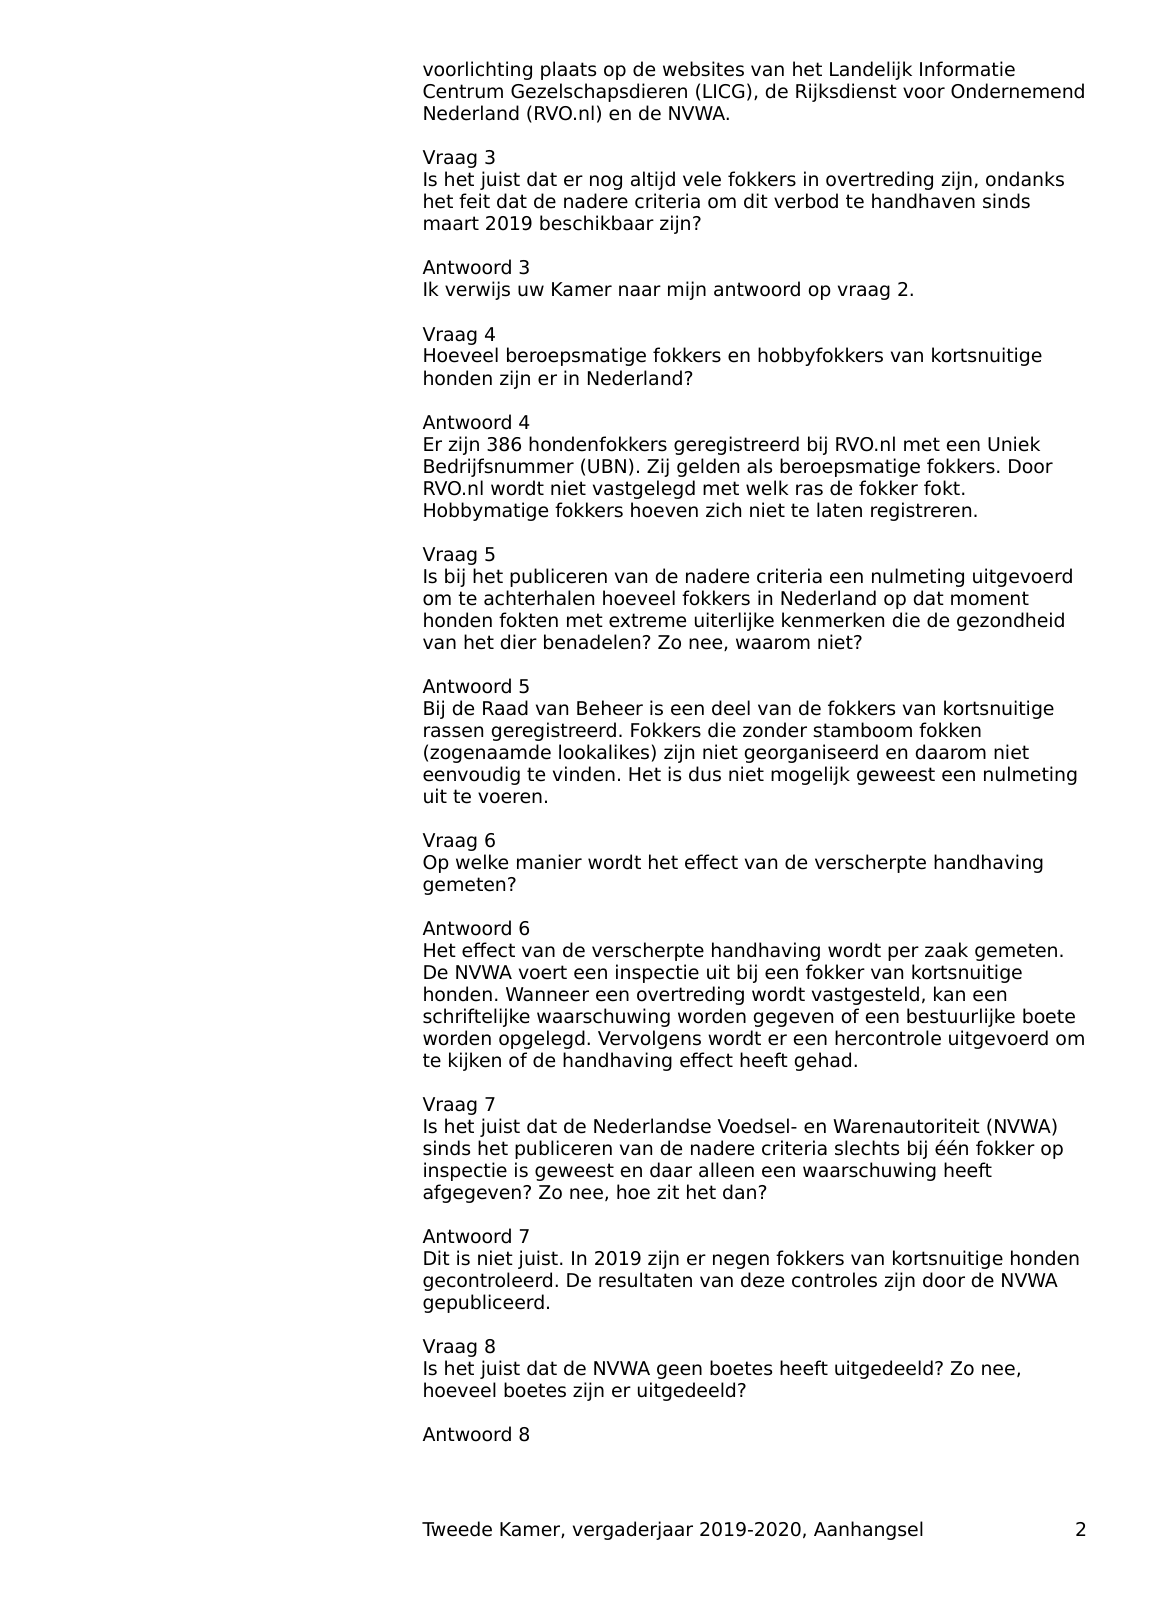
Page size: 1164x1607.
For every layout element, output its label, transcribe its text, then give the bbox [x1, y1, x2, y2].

text Vraag 6 [422, 830, 1087, 852]
text Vraag 5 [422, 544, 1087, 566]
text Ik verwijs uw Kamer naar mijn antwoord op vraag 2. [422, 279, 1087, 301]
text Het effect van de verscherpte handhaving wordt per zaak gemeten. De NVWA voert een inspectie uit bij een fokker van kortsnuitige honden. Wanneer een overtreding wordt vastgesteld, kan een schriftelijke waarschuwing worden gegeven of een bestuurlijke boete worden opgelegd. Vervolgens wordt er een hercontrole uitgevoerd om te kijken of de handhaving effect heeft gehad. [422, 940, 1087, 1072]
text Antwoord 6 [422, 918, 1087, 940]
text Is het juist dat de Nederlandse Voedsel- en Warenautoriteit (NVWA) sinds het publiceren van de nadere criteria slechts bij één fokker op inspectie is geweest en daar alleen een waarschuwing heeft afgegeven? Zo nee, hoe zit het dan? [422, 1116, 1087, 1204]
text Antwoord 4 [422, 412, 1087, 433]
text Is het juist dat de NVWA geen boetes heeft uitgedeeld? Zo nee, hoeveel boetes zijn er uitgedeeld? [422, 1358, 1087, 1402]
text Is het juist dat er nog altijd vele fokkers in overtreding zijn, ondanks het feit dat de nadere criteria om dit verbod te handhaven sinds maart 2019 beschikbaar zijn? [422, 169, 1087, 235]
text Dit is niet juist. In 2019 zijn er negen fokkers van kortsnuitige honden gecontroleerd. De resultaten van deze controles zijn door de NVWA gepubliceerd. [422, 1248, 1087, 1314]
text Vraag 7 [422, 1094, 1087, 1116]
text Op welke manier wordt het effect van de verscherpte handhaving gemeten? [422, 852, 1087, 896]
text Vraag 3 [422, 147, 1087, 169]
text Antwoord 5 [422, 676, 1087, 698]
text voorlichting plaats op de websites van het Landelijk Informatie Centrum Gezelschapsdieren (LICG), de Rijksdienst voor Ondernemend Nederland (RVO.nl) en de NVWA. [422, 59, 1087, 125]
text Bij de Raad van Beheer is een deel van de fokkers van kortsnuitige rassen geregistreerd. Fokkers die zonder stamboom fokken (zogenaamde lookalikes) zijn niet georganiseerd en daarom niet eenvoudig te vinden. Het is dus niet mogelijk geweest een nulmeting uit te voeren. [422, 698, 1087, 808]
text Er zijn 386 hondenfokkers geregistreerd bij RVO.nl met een Uniek Bedrijfsnummer (UBN). Zij gelden als beroepsmatige fokkers. Door RVO.nl wordt niet vastgelegd met welk ras de fokker fokt. Hobbymatige fokkers hoeven zich niet te laten registreren. [422, 433, 1087, 521]
text Antwoord 8 [422, 1424, 1087, 1446]
text Antwoord 7 [422, 1226, 1087, 1248]
text Vraag 4 [422, 323, 1087, 345]
text Hoeveel beroepsmatige fokkers en hobbyfokkers van kortsnuitige honden zijn er in Nederland? [422, 345, 1087, 389]
text Is bij het publiceren van de nadere criteria een nulmeting uitgevoerd om te achterhalen hoeveel fokkers in Nederland op dat moment honden fokten met extreme uiterlijke kenmerken die de gezondheid van het dier benadelen? Zo nee, waarom niet? [422, 566, 1087, 653]
text Antwoord 3 [422, 257, 1087, 279]
text Vraag 8 [422, 1336, 1087, 1358]
